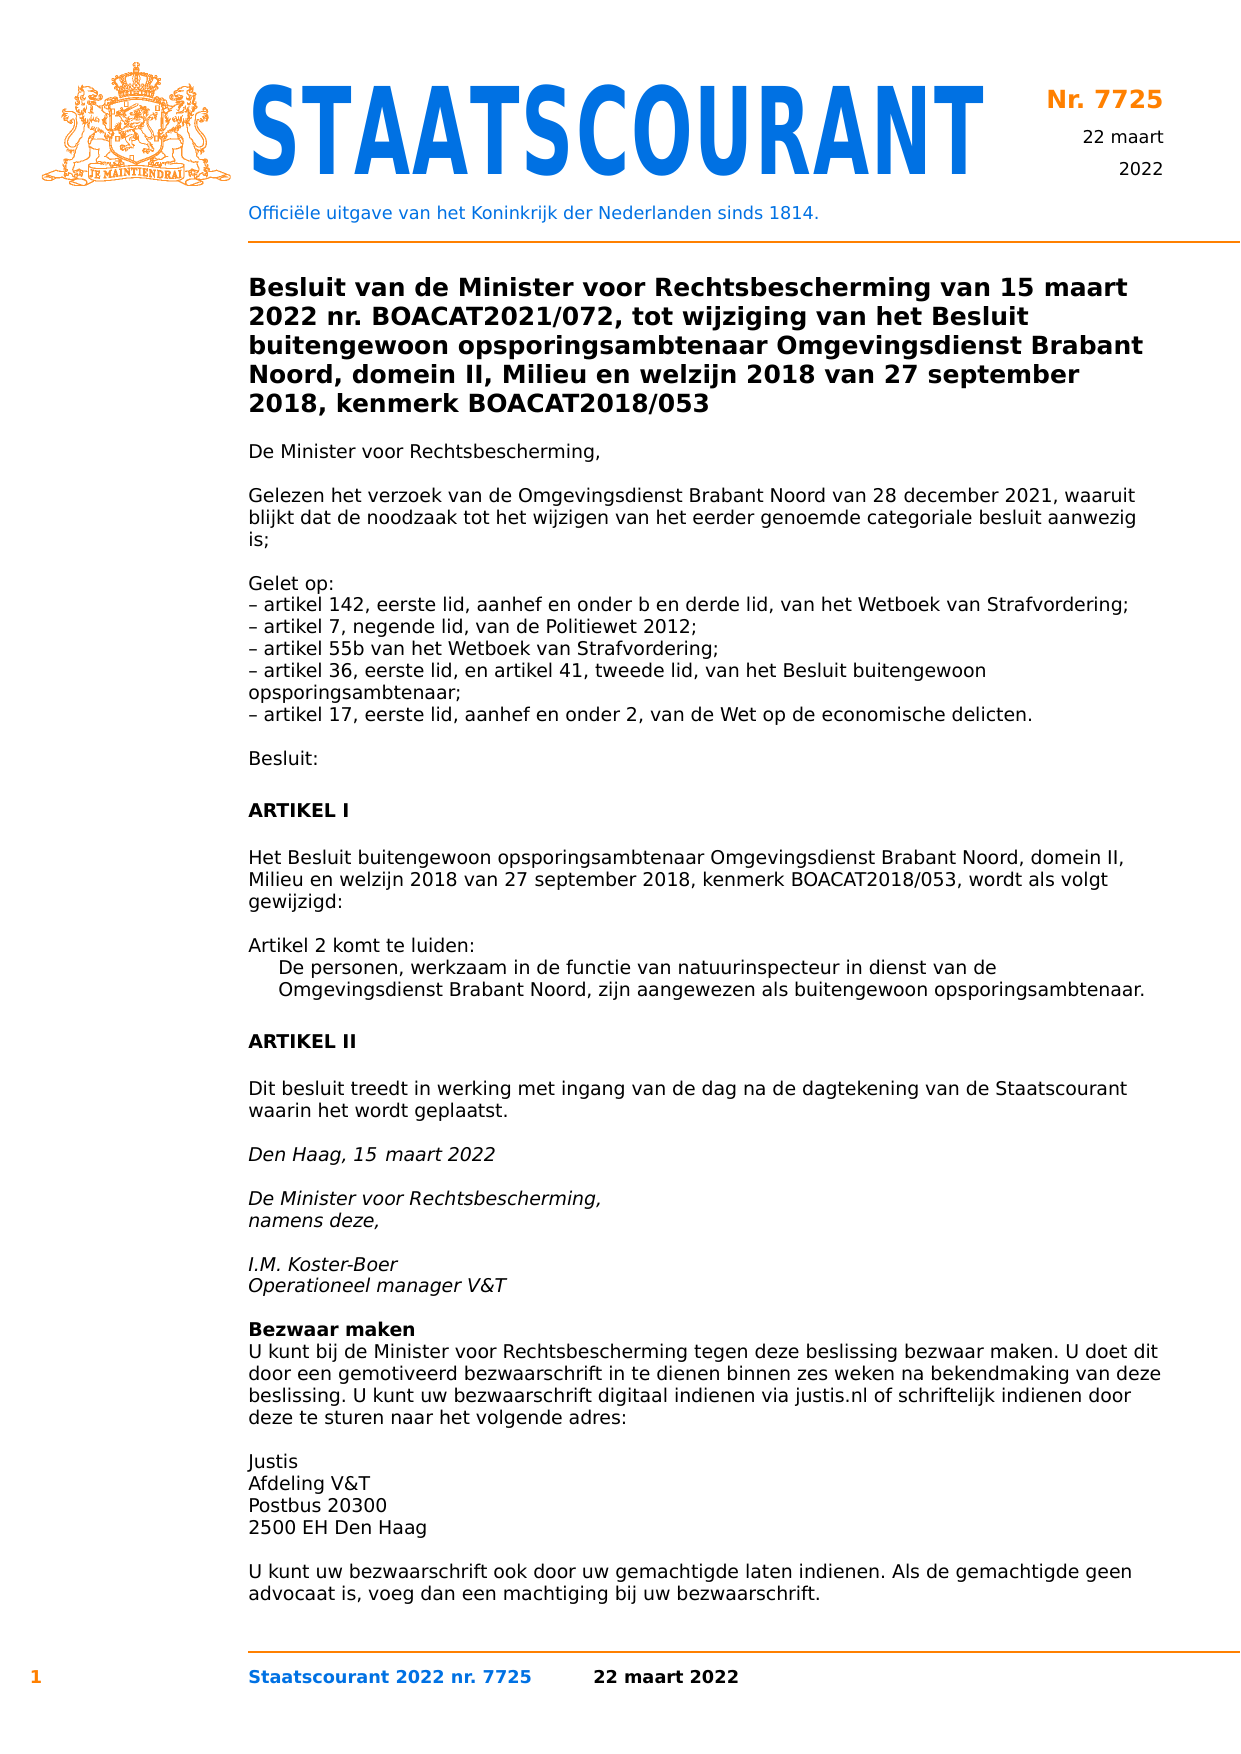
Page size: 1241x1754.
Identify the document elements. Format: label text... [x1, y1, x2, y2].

text Gelezen het verzoek van de Omgevingsdienst Brabant Noord van 28 december 2021, waaruit blijkt dat de noodzaak tot het wijzigen van het eerder genoemde categoriale besluit aanwezig is; [248, 484, 1163, 551]
text U kunt bij de Minister voor Rechtsbescherming tegen deze beslissing bezwaar maken. U doet dit door een gemotiveerd bezwaarschrift in te dienen binnen zes weken na bekendmaking van deze beslissing. U kunt uw bezwaarschrift digitaal indienen via justis.nl of schriftelijk indienen door deze te sturen naar het volgende adres: [248, 1341, 1163, 1429]
text – artikel 7, negende lid, van de Politiewet 2012; [248, 616, 1163, 638]
text Den Haag, 15 maart 2022 [248, 1144, 1163, 1166]
picture [41, 62, 231, 186]
text U kunt uw bezwaarschrift ook door uw gemachtigde laten indienen. Als de gemachtigde geen advocaat is, voeg dan een machtiging bij uw bezwaarschrift. [248, 1561, 1163, 1605]
table_header STAATSCOURANT [248, 62, 998, 203]
text Justis [248, 1451, 1163, 1473]
subtitle ARTIKEL II [248, 1031, 1163, 1053]
text – artikel 17, eerste lid, aanhef en onder 2, van de Wet op de economische delicten. [248, 704, 1163, 726]
table_cell Officiële uitgave van het Koninkrijk der Nederlanden sinds 1814. [248, 203, 1240, 241]
text – artikel 55b van het Wetboek van Strafvordering; [248, 638, 1163, 660]
table_header [25, 62, 248, 241]
text Besluit: [248, 748, 1163, 770]
text Postbus 20300 [248, 1495, 1163, 1517]
text Dit besluit treedt in werking met ingang van de dag na de dagtekening van de Staatscourant waarin het wordt geplaatst. [248, 1078, 1163, 1122]
text – artikel 142, eerste lid, aanhef en onder b en derde lid, van het Wetboek van Strafvordering; [248, 594, 1163, 616]
text 2500 EH Den Haag [248, 1517, 1163, 1539]
text Artikel 2 komt te luiden: [248, 935, 1163, 957]
text De Minister voor Rechtsbescherming, namens deze, I.M. Koster-Boer Operationeel manager V&T [248, 1187, 1163, 1297]
text – artikel 36, eerste lid, en artikel 41, tweede lid, van het Besluit buitengewoon opsporingsambtenaar; [248, 660, 1163, 704]
text Bezwaar maken [248, 1319, 1163, 1341]
subtitle ARTIKEL I [248, 800, 1163, 822]
text Afdeling V&T [248, 1473, 1163, 1495]
table_cell 2022 [998, 153, 1240, 203]
text De personen, werkzaam in de functie van natuurinspecteur in dienst van de Omgevingsdienst Brabant Noord, zijn aangewezen als buitengewoon opsporingsambtenaar. [278, 957, 1163, 1001]
table_cell 22 maart [998, 121, 1240, 153]
text De Minister voor Rechtsbescherming, [248, 441, 1163, 463]
text Het Besluit buitengewoon opsporingsambtenaar Omgevingsdienst Brabant Noord, domein II, Milieu en welzijn 2018 van 27 september 2018, kenmerk BOACAT2018/053, wordt als volgt gewijzigd: [248, 847, 1163, 913]
table_header Nr. 7725 [998, 62, 1240, 121]
text Gelet op: [248, 572, 1163, 594]
subtitle Besluit van de Minister voor Rechtsbescherming van 15 maart 2022 nr. BOACAT2021/072, tot wijziging van het Besluit buitengewoon opsporingsambtenaar Omgevingsdienst Brabant Noord, domein II, Milieu en welzijn 2018 van 27 september 2018, kenmerk BOACAT2018/053 [248, 273, 1163, 419]
